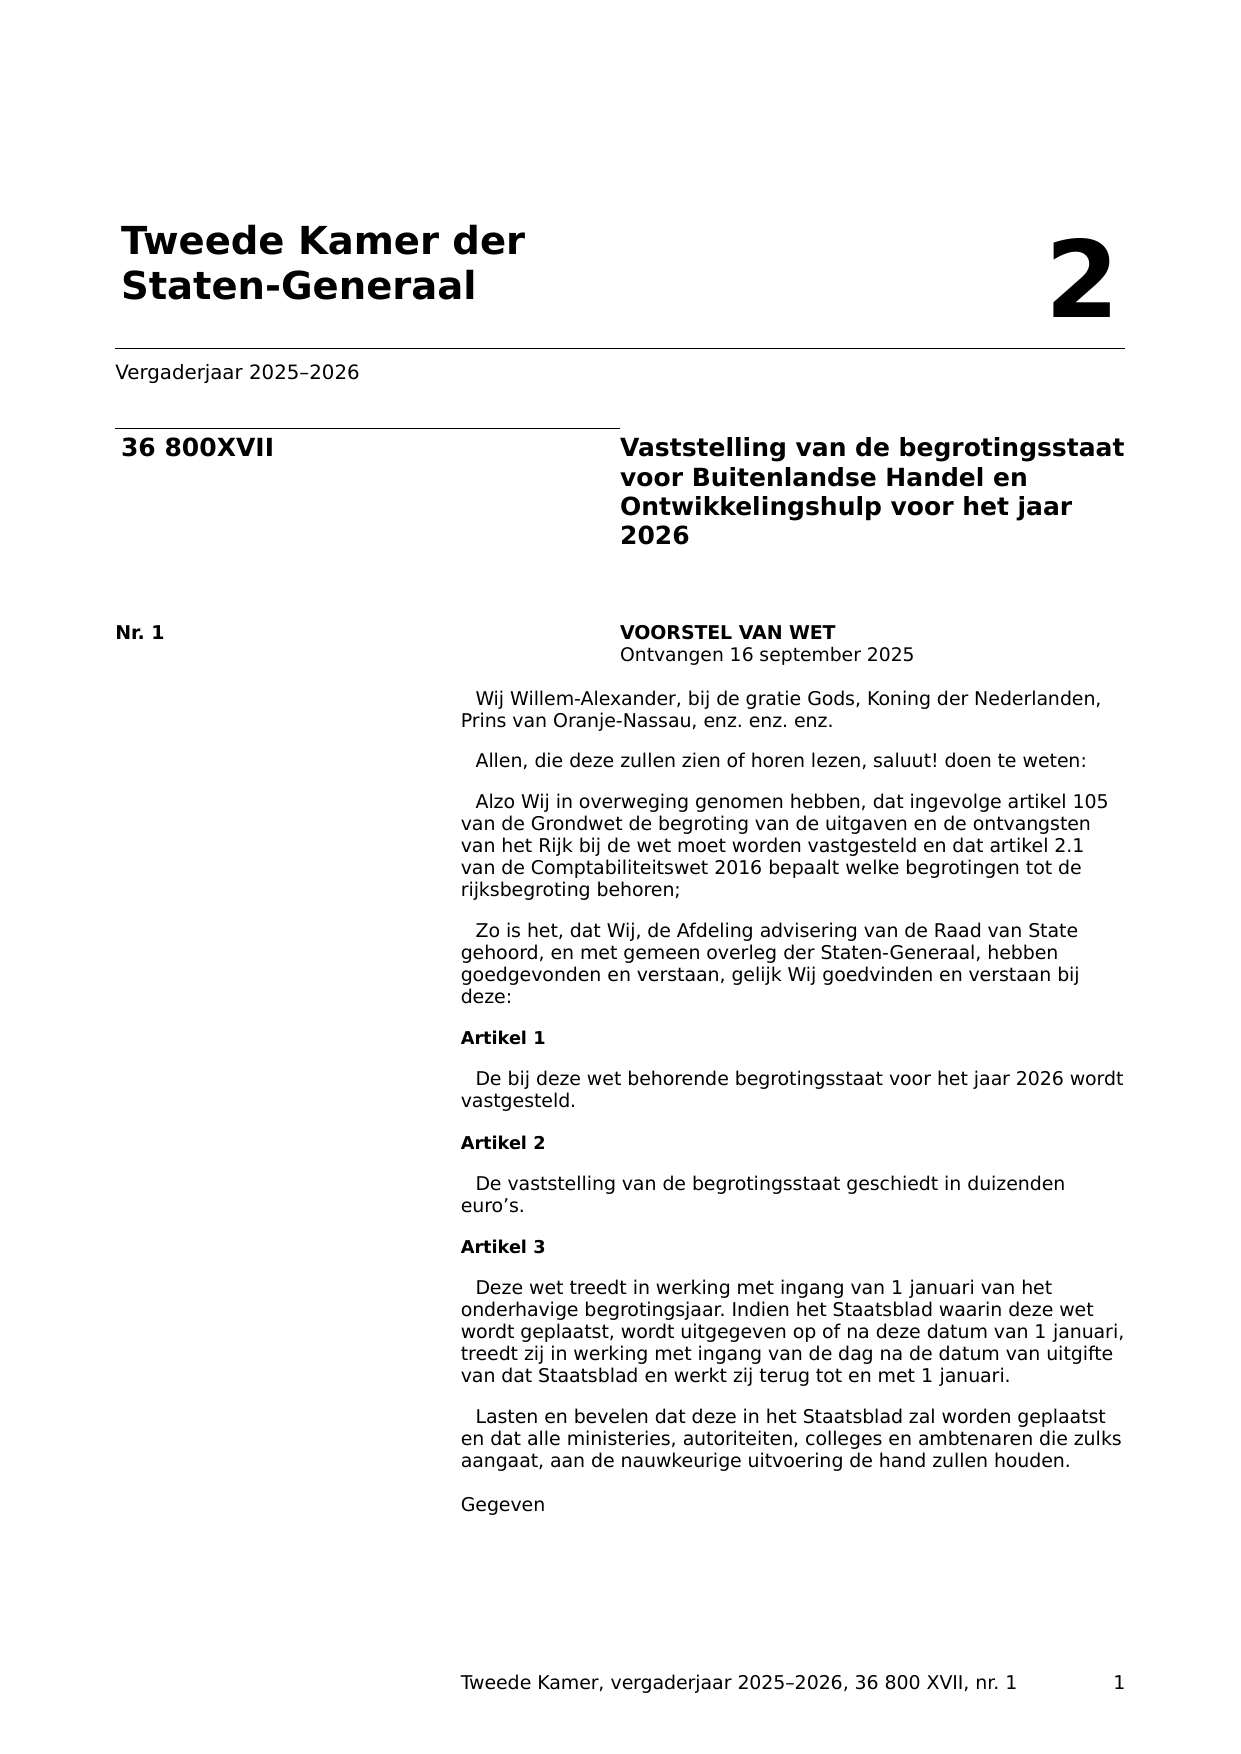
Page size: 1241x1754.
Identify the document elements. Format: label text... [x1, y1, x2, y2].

table_header Vaststelling van de begrotingsstaat voor Buitenlandse Handel en Ontwikkelingshulp voor het jaar 2026 [620, 428, 1125, 556]
text Lasten en bevelen dat deze in het Staatsblad zal worden geplaatst en dat alle ministeries, autoriteiten, colleges en ambtenaren die zulks aangaat, aan de nauwkeurige uitvoering de hand zullen houden. [461, 1406, 1125, 1471]
text Deze wet treedt in werking met ingang van 1 januari van het onderhavige begrotingsjaar. Indien het Staatsblad waarin deze wet wordt geplaatst, wordt uitgegeven op of na deze datum van 1 januari, treedt zij in werking met ingang van de dag na de datum van uitgifte van dat Staatsblad en werkt zij terug tot en met 1 januari. [461, 1277, 1125, 1387]
table_header 36 800XVII [115, 429, 620, 556]
text De vaststelling van de begrotingsstaat geschiedt in duizenden euro’s. [461, 1172, 1125, 1216]
table_header Nr. 1 [115, 622, 620, 688]
text Alzo Wij in overweging genomen hebben, dat ingevolge artikel 105 van de Grondwet de begroting van de uitgaven en de ontvangsten van het Rijk bij de wet moet worden vastgesteld en dat artikel 2.1 van de Comptabiliteitswet 2016 bepaalt welke begrotingen tot de rijksbegroting behoren; [461, 791, 1125, 901]
title Artikel 1 [461, 1026, 1125, 1049]
text Gegeven [461, 1493, 1125, 1515]
text Allen, die deze zullen zien of horen lezen, saluut! doen te weten: [461, 750, 1125, 772]
title Artikel 3 [461, 1235, 1125, 1258]
title Artikel 2 [461, 1131, 1125, 1154]
text Zo is het, dat Wij, de Afdeling advisering van de Raad van State gehoord, en met gemeen overleg der Staten-Generaal, hebben goedgevonden en verstaan, gelijk Wij goedvinden en verstaan bij deze: [461, 920, 1125, 1008]
text Wij Willem-Alexander, bij de gratie Gods, Koning der Nederlanden, Prins van Oranje-Nassau, enz. enz. enz. [461, 688, 1125, 732]
table_header 2 [620, 213, 1125, 348]
table_header Tweede Kamer der Staten-Generaal [115, 213, 620, 348]
table_cell Vergaderjaar 2025–2026 [115, 349, 1125, 384]
text De bij deze wet behorende begrotingsstaat voor het jaar 2026 wordt vastgesteld. [461, 1068, 1125, 1112]
table_header Voorstel van wet Ontvangen 16 september 2025 [620, 622, 1125, 688]
